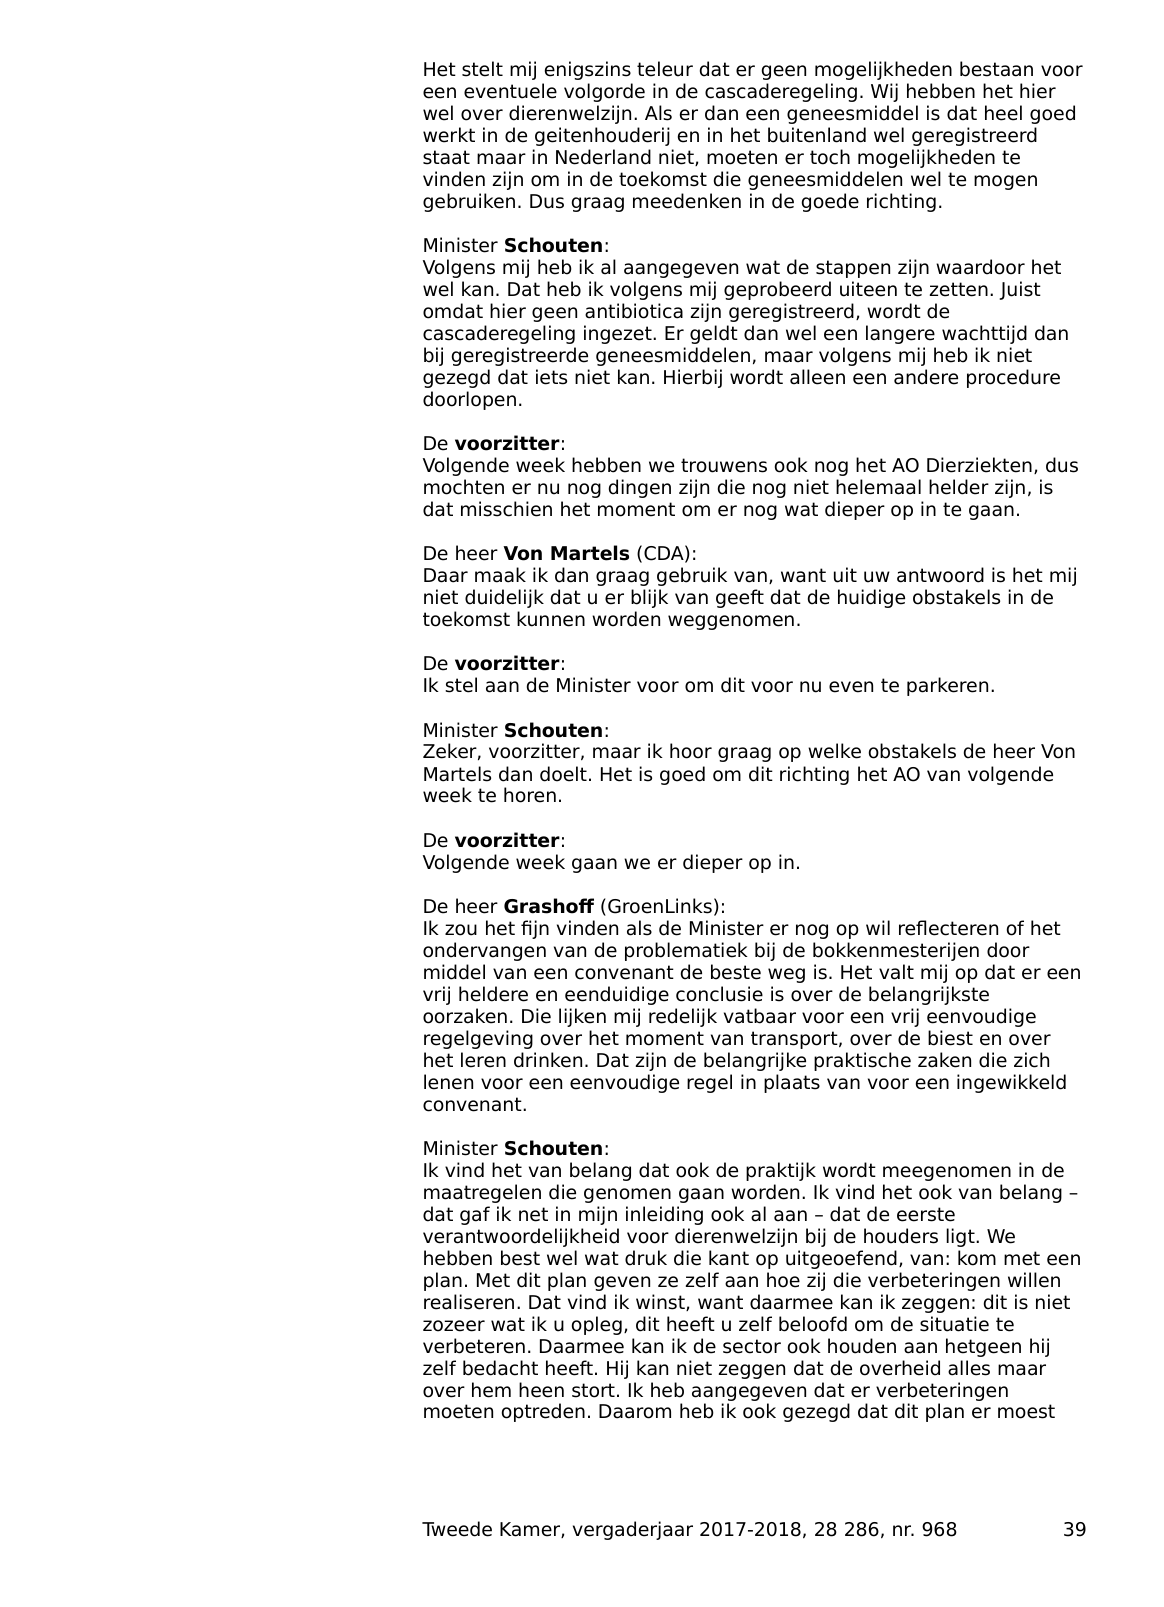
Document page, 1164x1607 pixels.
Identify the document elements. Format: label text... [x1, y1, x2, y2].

text Zeker, voorzitter, maar ik hoor graag op welke obstakels de heer Von Martels dan doelt. Het is goed om dit richting het AO van volgende week te horen. [422, 741, 1087, 807]
text Ik vind het van belang dat ook de praktijk wordt meegenomen in de maatregelen die genomen gaan worden. Ik vind het ook van belang – dat gaf ik net in mijn inleiding ook al aan – dat de eerste verantwoordelijkheid voor dierenwelzijn bij de houders ligt. We hebben best wel wat druk die kant op uitgeoefend, van: kom met een plan. Met dit plan geven ze zelf aan hoe zij die verbeteringen willen realiseren. Dat vind ik winst, want daarmee kan ik zeggen: dit is niet zozeer wat ik u opleg, dit heeft u zelf beloofd om de situatie te verbeteren. Daarmee kan ik de sector ook houden aan hetgeen hij zelf bedacht heeft. Hij kan niet zeggen dat de overheid alles maar over hem heen stort. Ik heb aangegeven dat er verbeteringen moeten optreden. Daarom heb ik ook gezegd dat dit plan er moest [422, 1160, 1087, 1423]
text Minister Schouten: [422, 235, 1087, 257]
text Het stelt mij enigszins teleur dat er geen mogelijkheden bestaan voor een eventuele volgorde in de cascaderegeling. Wij hebben het hier wel over dierenwelzijn. Als er dan een geneesmiddel is dat heel goed werkt in de geitenhouderij en in het buitenland wel geregistreerd staat maar in Nederland niet, moeten er toch mogelijkheden te vinden zijn om in de toekomst die geneesmiddelen wel te mogen gebruiken. Dus graag meedenken in de goede richting. [422, 59, 1087, 213]
text Minister Schouten: [422, 719, 1087, 741]
text Minister Schouten: [422, 1138, 1087, 1160]
text Ik zou het fijn vinden als de Minister er nog op wil reflecteren of het ondervangen van de problematiek bij de bokkenmesterijen door middel van een convenant de beste weg is. Het valt mij op dat er een vrij heldere en eenduidige conclusie is over de belangrijkste oorzaken. Die lijken mij redelijk vatbaar voor een vrij eenvoudige regelgeving over het moment van transport, over de biest en over het leren drinken. Dat zijn de belangrijke praktische zaken die zich lenen voor een eenvoudige regel in plaats van voor een ingewikkeld convenant. [422, 918, 1087, 1116]
text De heer Von Martels (CDA): [422, 543, 1087, 565]
text De voorzitter: [422, 829, 1087, 852]
text De voorzitter: [422, 653, 1087, 675]
text Volgens mij heb ik al aangegeven wat de stappen zijn waardoor het wel kan. Dat heb ik volgens mij geprobeerd uiteen te zetten. Juist omdat hier geen antibiotica zijn geregistreerd, wordt de cascaderegeling ingezet. Er geldt dan wel een langere wachttijd dan bij geregistreerde geneesmiddelen, maar volgens mij heb ik niet gezegd dat iets niet kan. Hierbij wordt alleen een andere procedure doorlopen. [422, 257, 1087, 411]
text Daar maak ik dan graag gebruik van, want uit uw antwoord is het mij niet duidelijk dat u er blijk van geeft dat de huidige obstakels in de toekomst kunnen worden weggenomen. [422, 565, 1087, 631]
text De voorzitter: [422, 433, 1087, 455]
text Volgende week gaan we er dieper op in. [422, 852, 1087, 873]
text Ik stel aan de Minister voor om dit voor nu even te parkeren. [422, 675, 1087, 697]
text De heer Grashoff (GroenLinks): [422, 896, 1087, 918]
text Volgende week hebben we trouwens ook nog het AO Dierziekten, dus mochten er nu nog dingen zijn die nog niet helemaal helder zijn, is dat misschien het moment om er nog wat dieper op in te gaan. [422, 455, 1087, 521]
